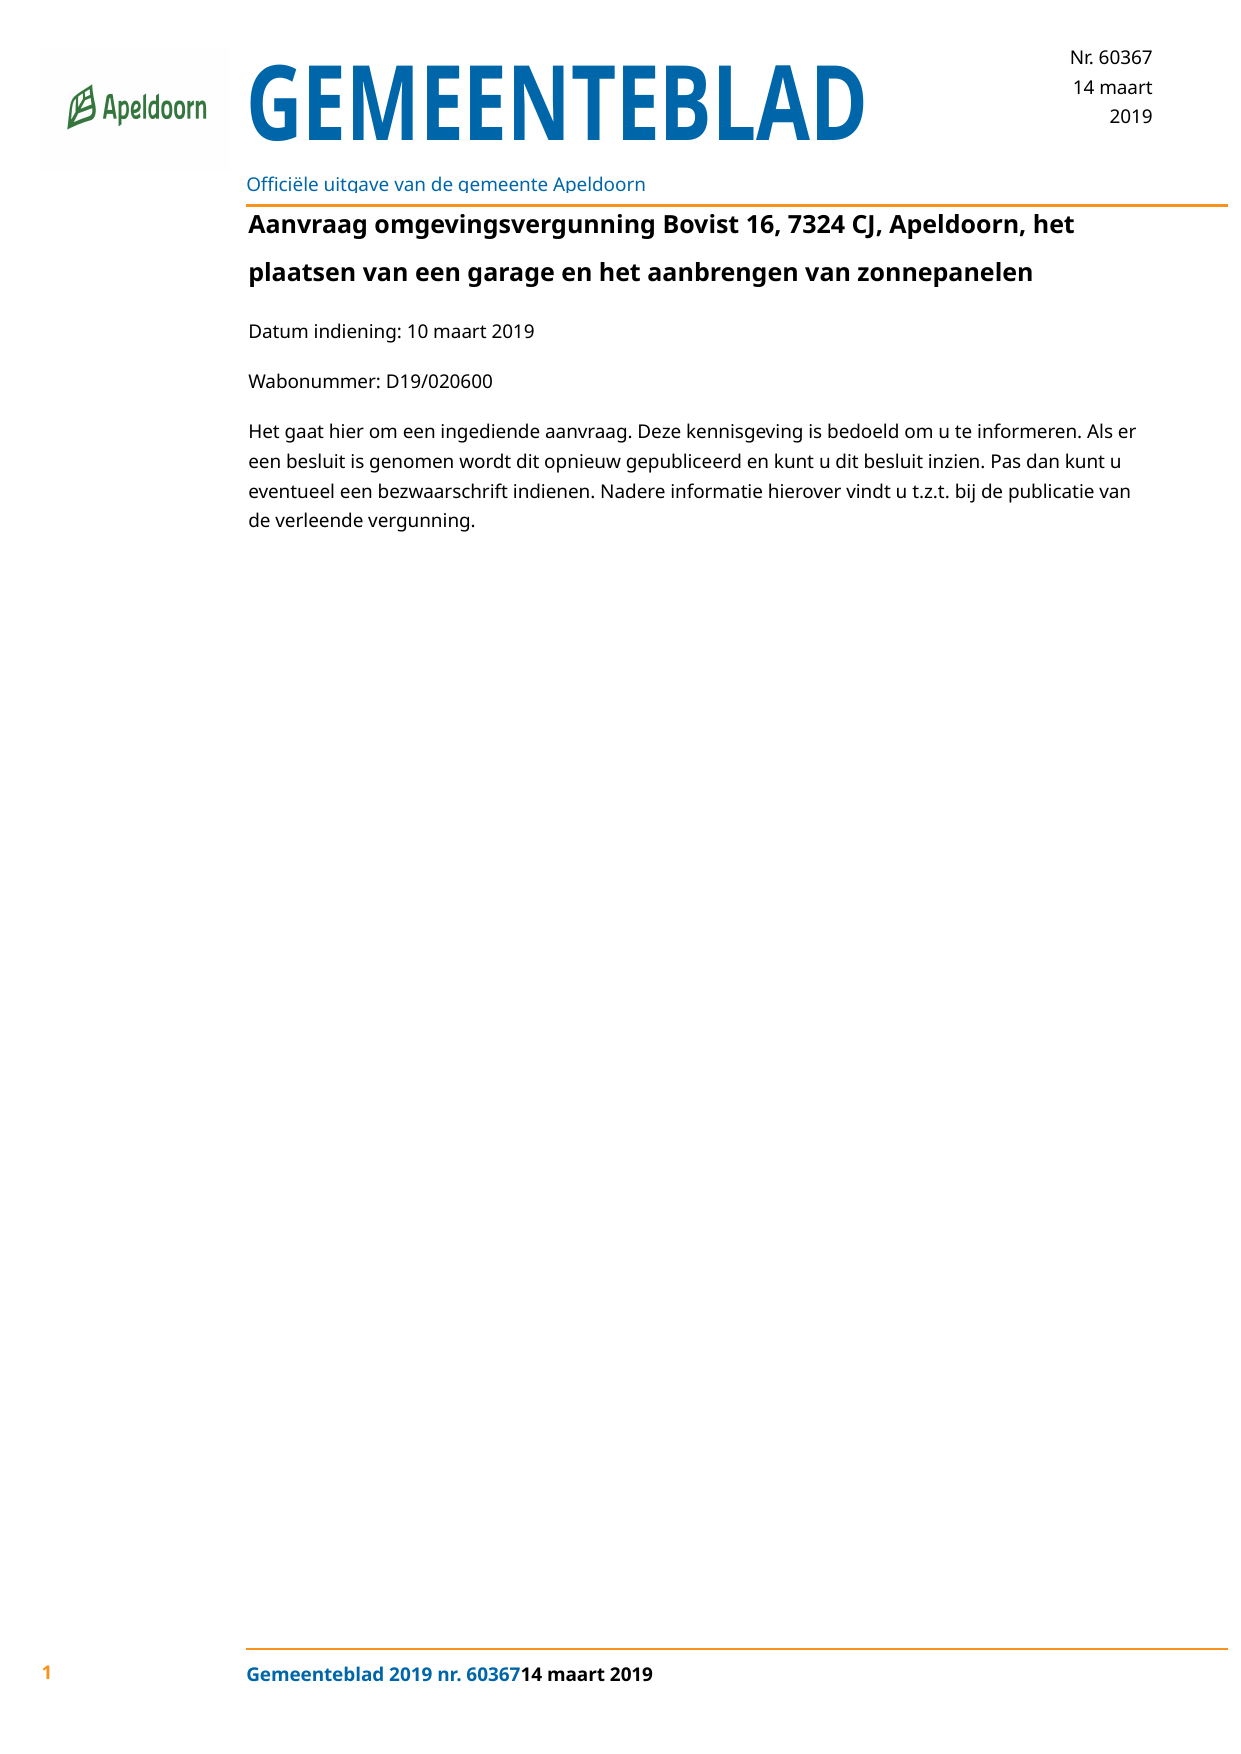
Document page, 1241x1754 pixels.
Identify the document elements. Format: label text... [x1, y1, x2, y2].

text Het gaat hier om een ingediende aanvraag. Deze kennisgeving is bedoeld om u te informeren. Als er een besluit is genomen wordt dit opnieuw gepubliceerd en kunt u dit besluit inzien. Pas dan kunt u eventueel een bezwaarschrift indienen. Nadere informatie hierover vindt u t.z.t. bij de publicatie van de verleende vergunning. [248, 419, 1152, 533]
picture [41, 47, 231, 172]
text Datum indiening: 10 maart 2019 [248, 318, 1152, 344]
text Aanvraag omgevingsvergunning Bovist 16, 7324 CJ, Apeldoorn, het plaatsen van een garage en het aanbrengen van zonnepanelen [248, 207, 1152, 288]
text Wabonummer: D19/020600 [248, 368, 1152, 394]
